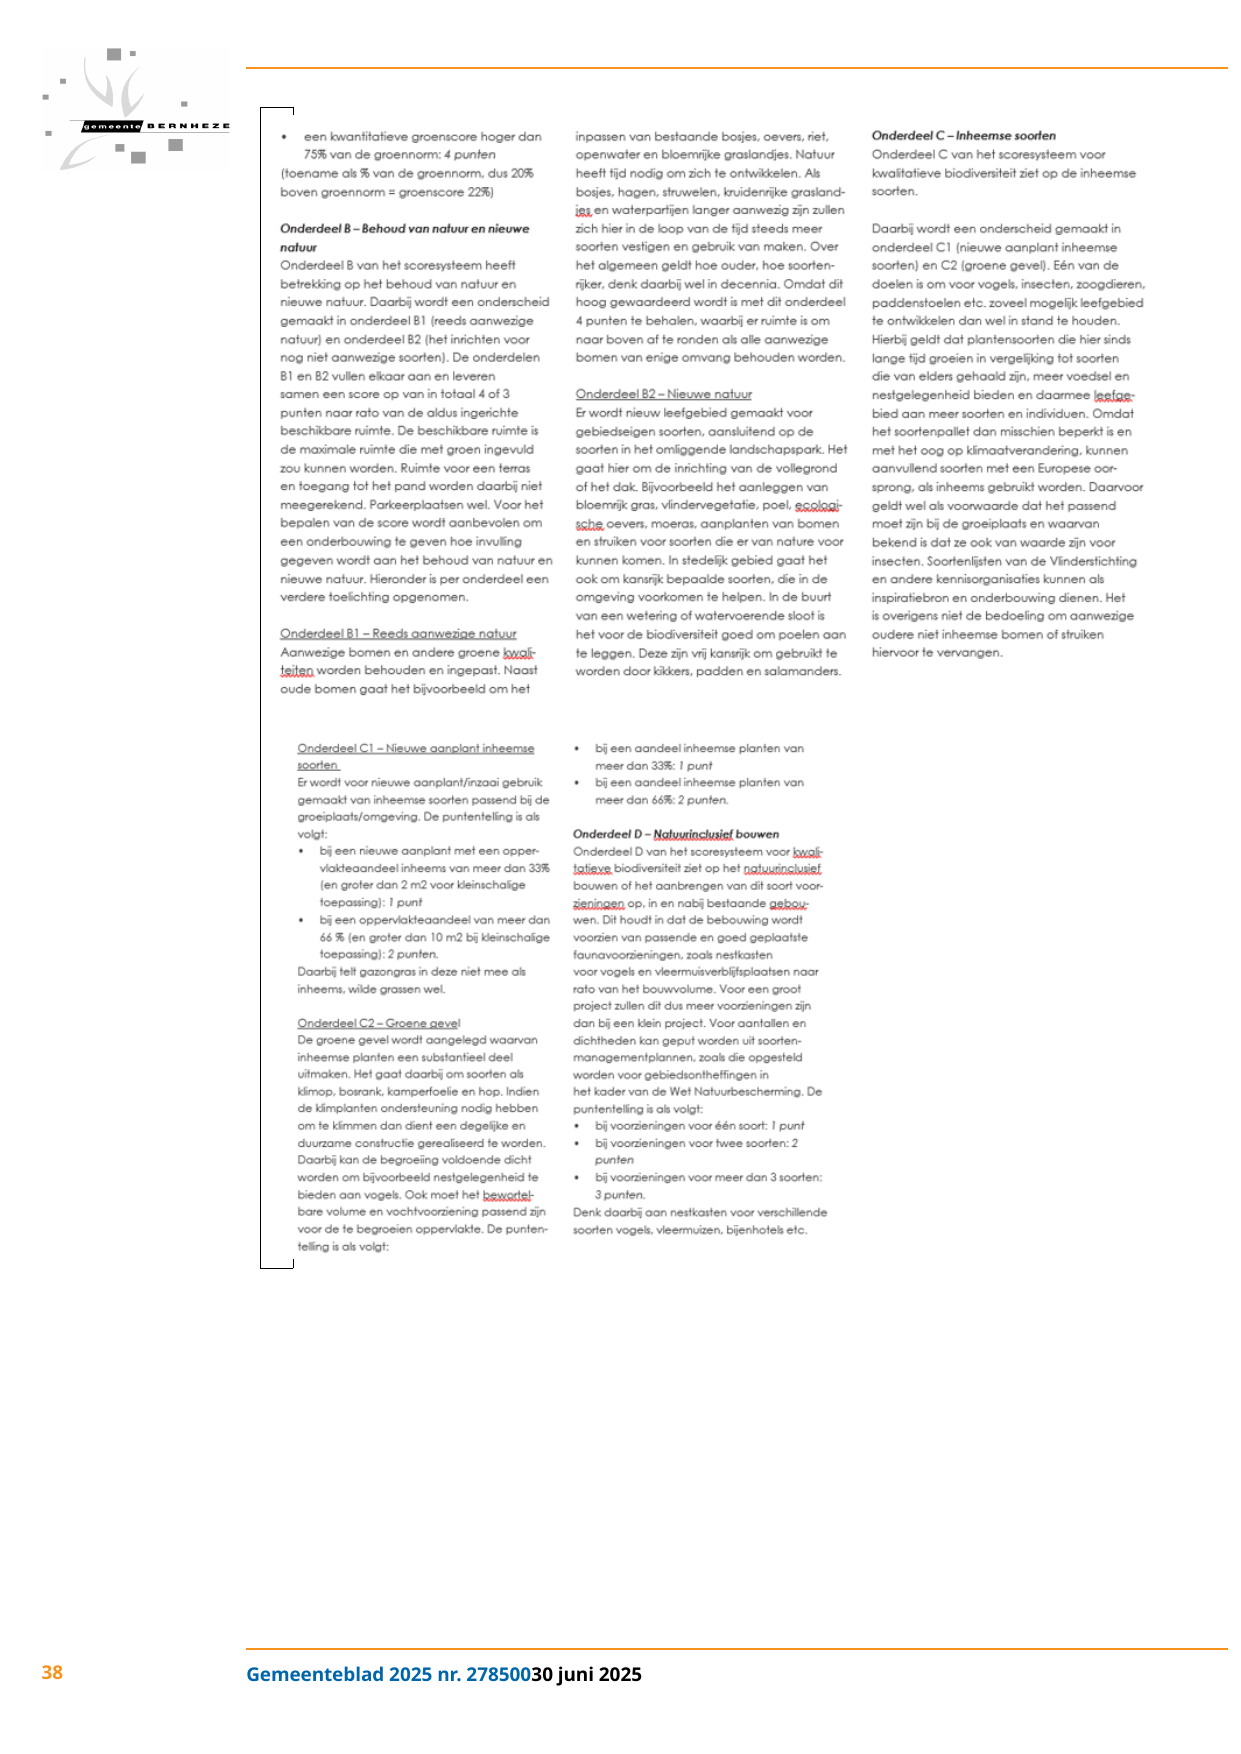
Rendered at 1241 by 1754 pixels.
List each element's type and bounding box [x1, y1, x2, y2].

picture [268, 115, 1155, 1259]
picture [41, 47, 231, 172]
